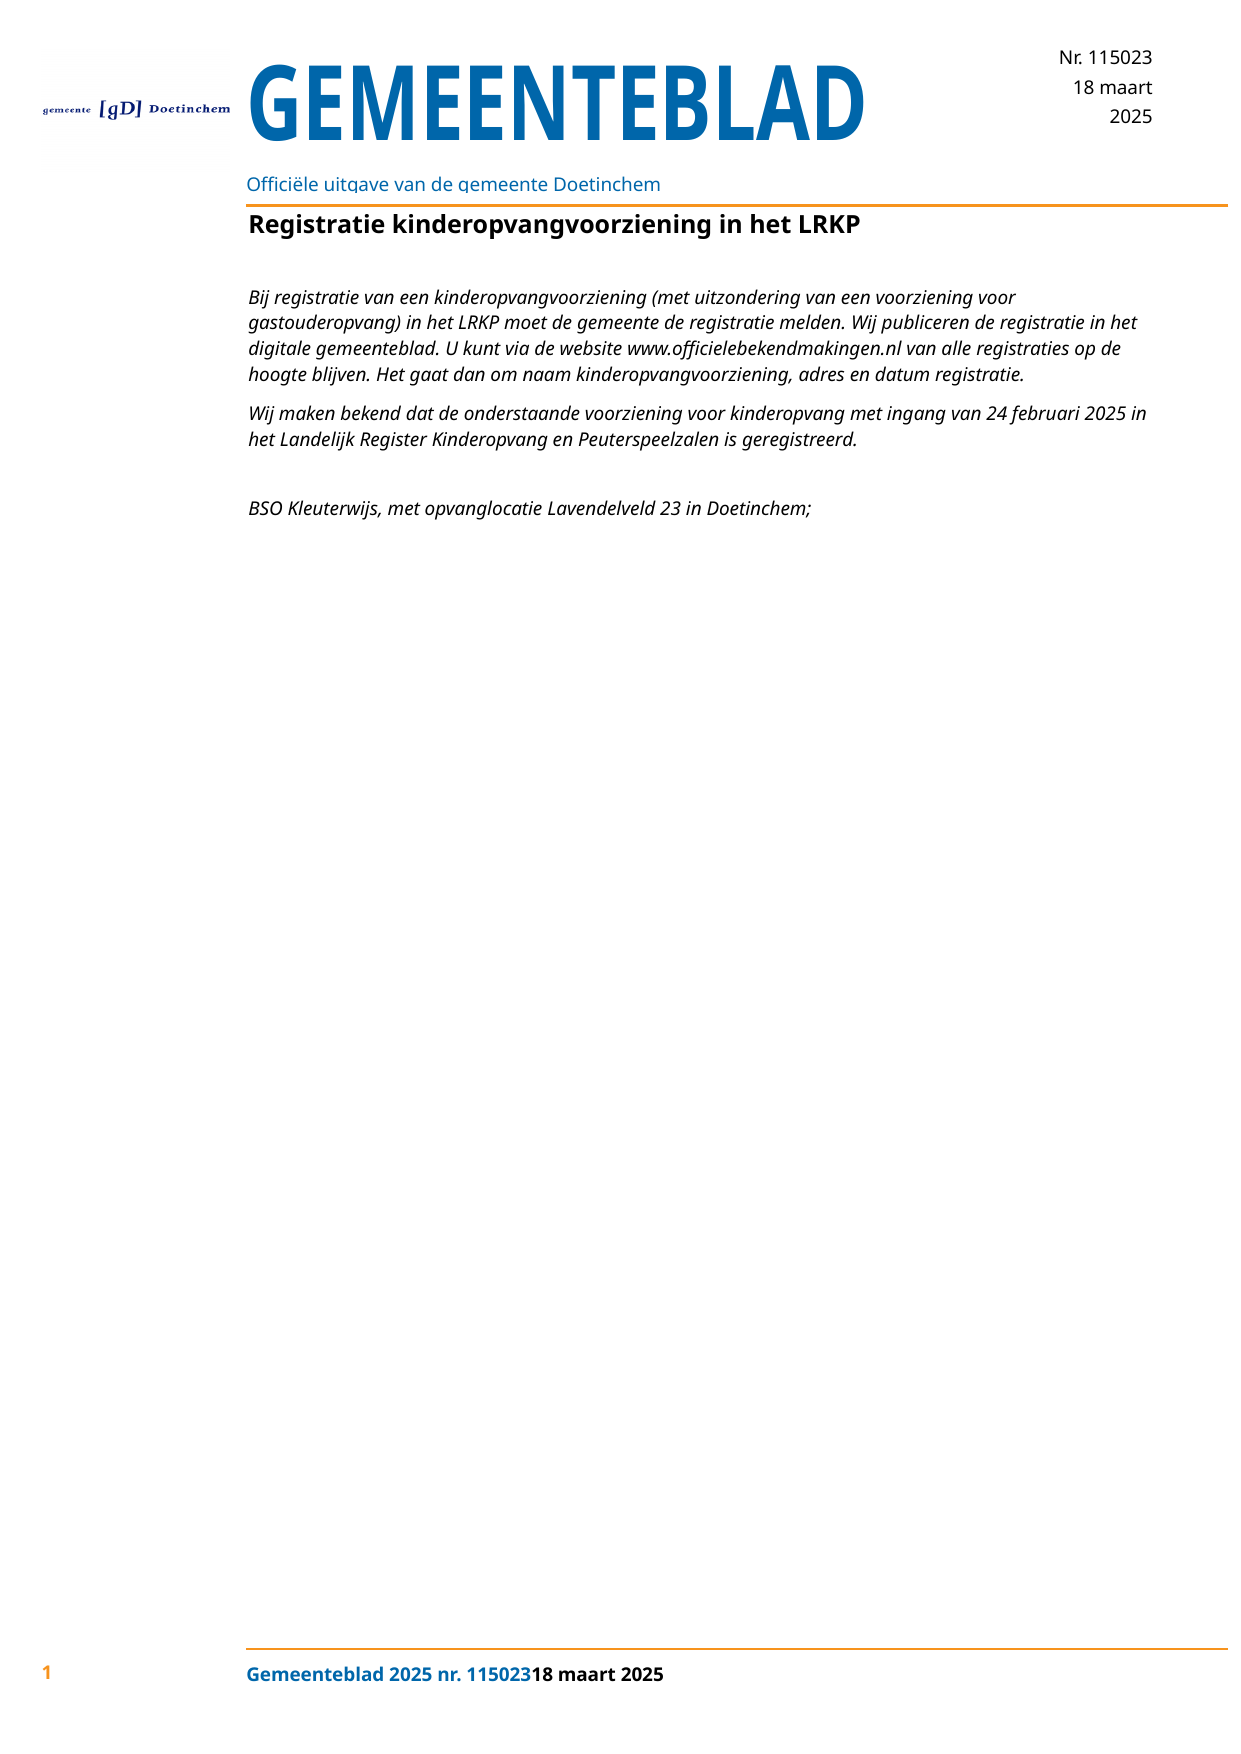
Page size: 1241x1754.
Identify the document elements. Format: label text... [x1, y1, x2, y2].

text BSO Kleuterwijs, met opvanglocatie Lavendelveld 23 in Doetinchem; [248, 495, 1152, 521]
text Wij maken bekend dat de onderstaande voorziening voor kinderopvang met ingang van 24 februari 2025 in het Landelijk Register Kinderopvang en Peuterspeelzalen is geregistreerd. [248, 400, 1152, 452]
text Registratie kinderopvangvoorziening in het LRKP [248, 207, 1152, 241]
picture [41, 47, 231, 172]
text Bij registratie van een kinderopvangvoorziening (met uitzondering van een voorziening voor gastouderopvang) in het LRKP moet de gemeente de registratie melden. Wij publiceren de registratie in het digitale gemeenteblad. U kunt via de website www.officielebekendmakingen.nl van alle registraties op de hoogte blijven. Het gaat dan om naam kinderopvangvoorziening, adres en datum registratie. [248, 284, 1152, 387]
